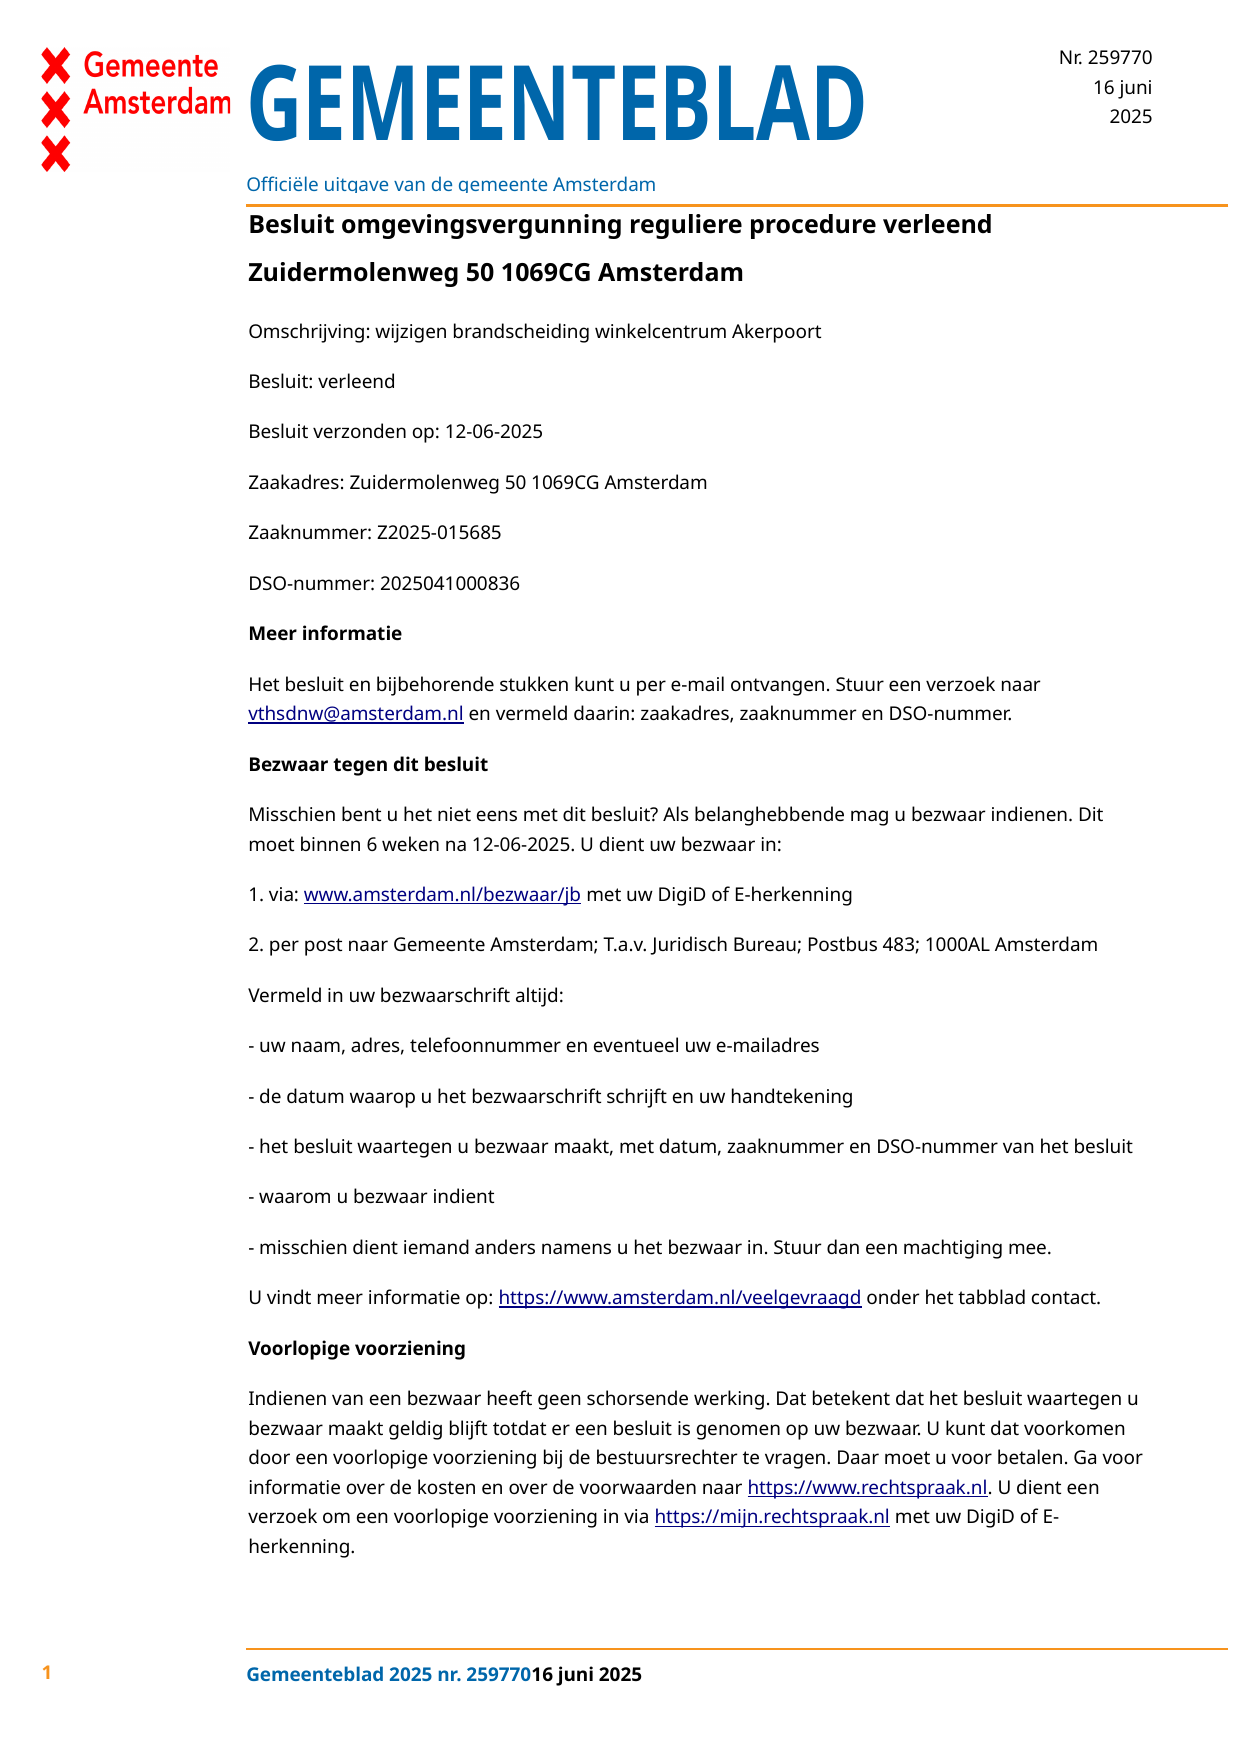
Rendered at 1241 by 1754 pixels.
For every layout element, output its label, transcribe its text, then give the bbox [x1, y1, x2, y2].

picture [41, 47, 231, 172]
text - het besluit waartegen u bezwaar maakt, met datum, zaaknummer en DSO-nummer van het besluit [248, 1133, 1152, 1159]
text Omschrijving: wijzigen brandscheiding winkelcentrum Akerpoort [248, 318, 1152, 344]
text Besluit verzonden op: 12-06-2025 [248, 419, 1152, 444]
text - misschien dient iemand anders namens u het bezwaar in. Stuur dan een machtiging mee. [248, 1234, 1152, 1260]
text Besluit: verleend [248, 368, 1152, 394]
text Besluit omgevingsvergunning reguliere procedure verleend Zuidermolenweg 50 1069CG Amsterdam [248, 207, 1152, 288]
text - uw naam, adres, telefoonnummer en eventueel uw e-mailadres [248, 1032, 1152, 1058]
text 1. via: www.amsterdam.nl/bezwaar/jb met uw DigiD of E-herkenning [248, 881, 1152, 907]
text U vindt meer informatie op: https://www.amsterdam.nl/veelgevraagd onder het tabblad contact. [248, 1284, 1152, 1310]
text - de datum waarop u het bezwaarschrift schrijft en uw handtekening [248, 1083, 1152, 1109]
text Vermeld in uw bezwaarschrift altijd: [248, 982, 1152, 1008]
text - waarom u bezwaar indient [248, 1184, 1152, 1209]
text Het besluit en bijbehorende stukken kunt u per e-mail ontvangen. Stuur een verzoek naar vthsdnw@amsterdam.nl en vermeld daarin: zaakadres, zaaknummer en DSO-nummer. [248, 671, 1152, 726]
text DSO-nummer: 2025041000836 [248, 570, 1152, 596]
text Zaaknummer: Z2025-015685 [248, 519, 1152, 545]
text Meer informatie [248, 620, 1152, 646]
text Misschien bent u het niet eens met dit besluit? Als belanghebbende mag u bezwaar indienen. Dit moet binnen 6 weken na 12-06-2025. U dient uw bezwaar in: [248, 801, 1152, 857]
text 2. per post naar Gemeente Amsterdam; T.a.v. Juridisch Bureau; Postbus 483; 1000AL Amsterdam [248, 932, 1152, 957]
text Voorlopige voorziening [248, 1335, 1152, 1361]
text Zaakadres: Zuidermolenweg 50 1069CG Amsterdam [248, 469, 1152, 495]
text Indienen van een bezwaar heeft geen schorsende werking. Dat betekent dat het besluit waartegen u bezwaar maakt geldig blijft totdat er een besluit is genomen op uw bezwaar. U kunt dat voorkomen door een voorlopige voorziening bij de bestuursrechter te vragen. Daar moet u voor betalen. Ga voor informatie over de kosten en over de voorwaarden naar https://www.rechtspraak.nl. U dient een verzoek om een voorlopige voorziening in via https://mijn.rechtspraak.nl met uw DigiD of E-herkenning. [248, 1385, 1152, 1559]
text Bezwaar tegen dit besluit [248, 751, 1152, 777]
